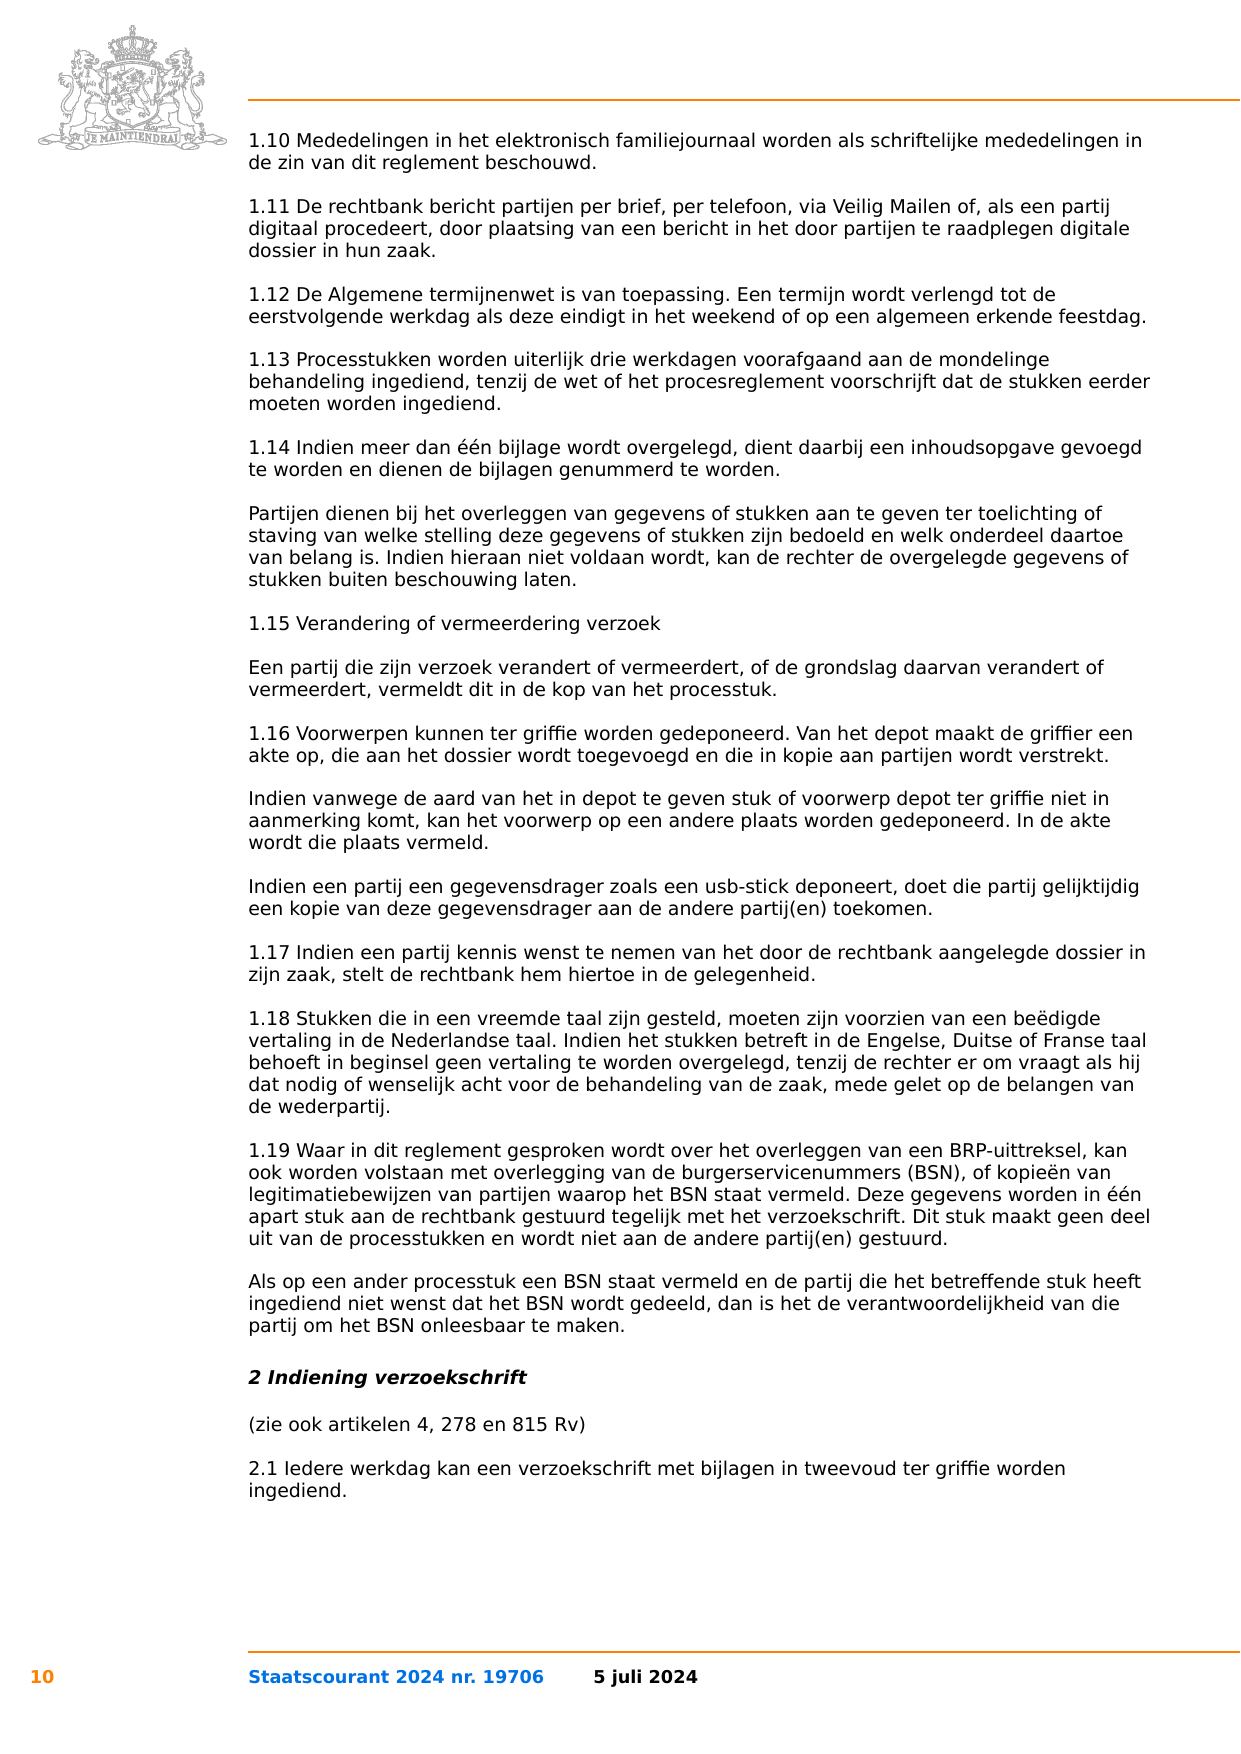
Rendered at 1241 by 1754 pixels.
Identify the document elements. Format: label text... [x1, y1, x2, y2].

text 1.10 Mededelingen in het elektronisch familiejournaal worden als schriftelijke mededelingen in de zin van dit reglement beschouwd. [248, 130, 1163, 174]
text 2.1 Iedere werkdag kan een verzoekschrift met bijlagen in tweevoud ter griffie worden ingediend. [248, 1458, 1163, 1502]
text 1.19 Waar in dit reglement gesproken wordt over het overleggen van een BRP-uittreksel, kan ook worden volstaan met overlegging van de burgerservicenummers (BSN), of kopieën van legitimatiebewijzen van partijen waarop het BSN staat vermeld. Deze gegevens worden in één apart stuk aan de rechtbank gestuurd tegelijk met het verzoekschrift. Dit stuk maakt geen deel uit van de processtukken en wordt niet aan de andere partij(en) gestuurd. [248, 1139, 1163, 1249]
text Als op een ander processtuk een BSN staat vermeld en de partij die het betreffende stuk heeft ingediend niet wenst dat het BSN wordt gedeeld, dan is het de verantwoordelijkheid van die partij om het BSN onleesbaar te maken. [248, 1271, 1163, 1337]
text 1.16 Voorwerpen kunnen ter griffie worden gedeponeerd. Van het depot maakt de griffier een akte op, die aan het dossier wordt toegevoegd en die in kopie aan partijen wordt verstrekt. [248, 722, 1163, 766]
text (zie ook artikelen 4, 278 en 815 Rv) [248, 1414, 1163, 1436]
subtitle 2 Indiening verzoekschrift [248, 1367, 1163, 1389]
text 1.14 Indien meer dan één bijlage wordt overgelegd, dient daarbij een inhoudsopgave gevoegd te worden en dienen de bijlagen genummerd te worden. [248, 437, 1163, 481]
text 1.12 De Algemene termijnenwet is van toepassing. Een termijn wordt verlengd tot de eerstvolgende werkdag als deze eindigt in het weekend of op een algemeen erkende feestdag. [248, 283, 1163, 327]
text Indien een partij een gegevensdrager zoals een usb-stick deponeert, doet die partij gelijktijdig een kopie van deze gegevensdrager aan de andere partij(en) toekomen. [248, 876, 1163, 920]
text 1.17 Indien een partij kennis wenst te nemen van het door de rechtbank aangelegde dossier in zijn zaak, stelt de rechtbank hem hiertoe in de gelegenheid. [248, 942, 1163, 986]
text Een partij die zijn verzoek verandert of vermeerdert, of de grondslag daarvan verandert of vermeerdert, vermeldt dit in de kop van het processtuk. [248, 657, 1163, 701]
picture [38, 25, 227, 150]
text Partijen dienen bij het overleggen van gegevens of stukken aan te geven ter toelichting of staving van welke stelling deze gegevens of stukken zijn bedoeld en welk onderdeel daartoe van belang is. Indien hieraan niet voldaan wordt, kan de rechter de overgelegde gegevens of stukken buiten beschouwing laten. [248, 503, 1163, 591]
text Indien vanwege de aard van het in depot te geven stuk of voorwerp depot ter griffie niet in aanmerking komt, kan het voorwerp op een andere plaats worden gedeponeerd. In de akte wordt die plaats vermeld. [248, 788, 1163, 854]
text 1.18 Stukken die in een vreemde taal zijn gesteld, moeten zijn voorzien van een beëdigde vertaling in de Nederlandse taal. Indien het stukken betreft in de Engelse, Duitse of Franse taal behoeft in beginsel geen vertaling te worden overgelegd, tenzij de rechter er om vraagt als hij dat nodig of wenselijk acht voor de behandeling van de zaak, mede gelet op de belangen van de wederpartij. [248, 1008, 1163, 1118]
text 1.15 Verandering of vermeerdering verzoek [248, 613, 1163, 635]
text 1.11 De rechtbank bericht partijen per brief, per telefoon, via Veilig Mailen of, als een partij digitaal procedeert, door plaatsing van een bericht in het door partijen te raadplegen digitale dossier in hun zaak. [248, 196, 1163, 262]
text 1.13 Processtukken worden uiterlijk drie werkdagen voorafgaand aan de mondelinge behandeling ingediend, tenzij de wet of het procesreglement voorschrijft dat de stukken eerder moeten worden ingediend. [248, 349, 1163, 415]
